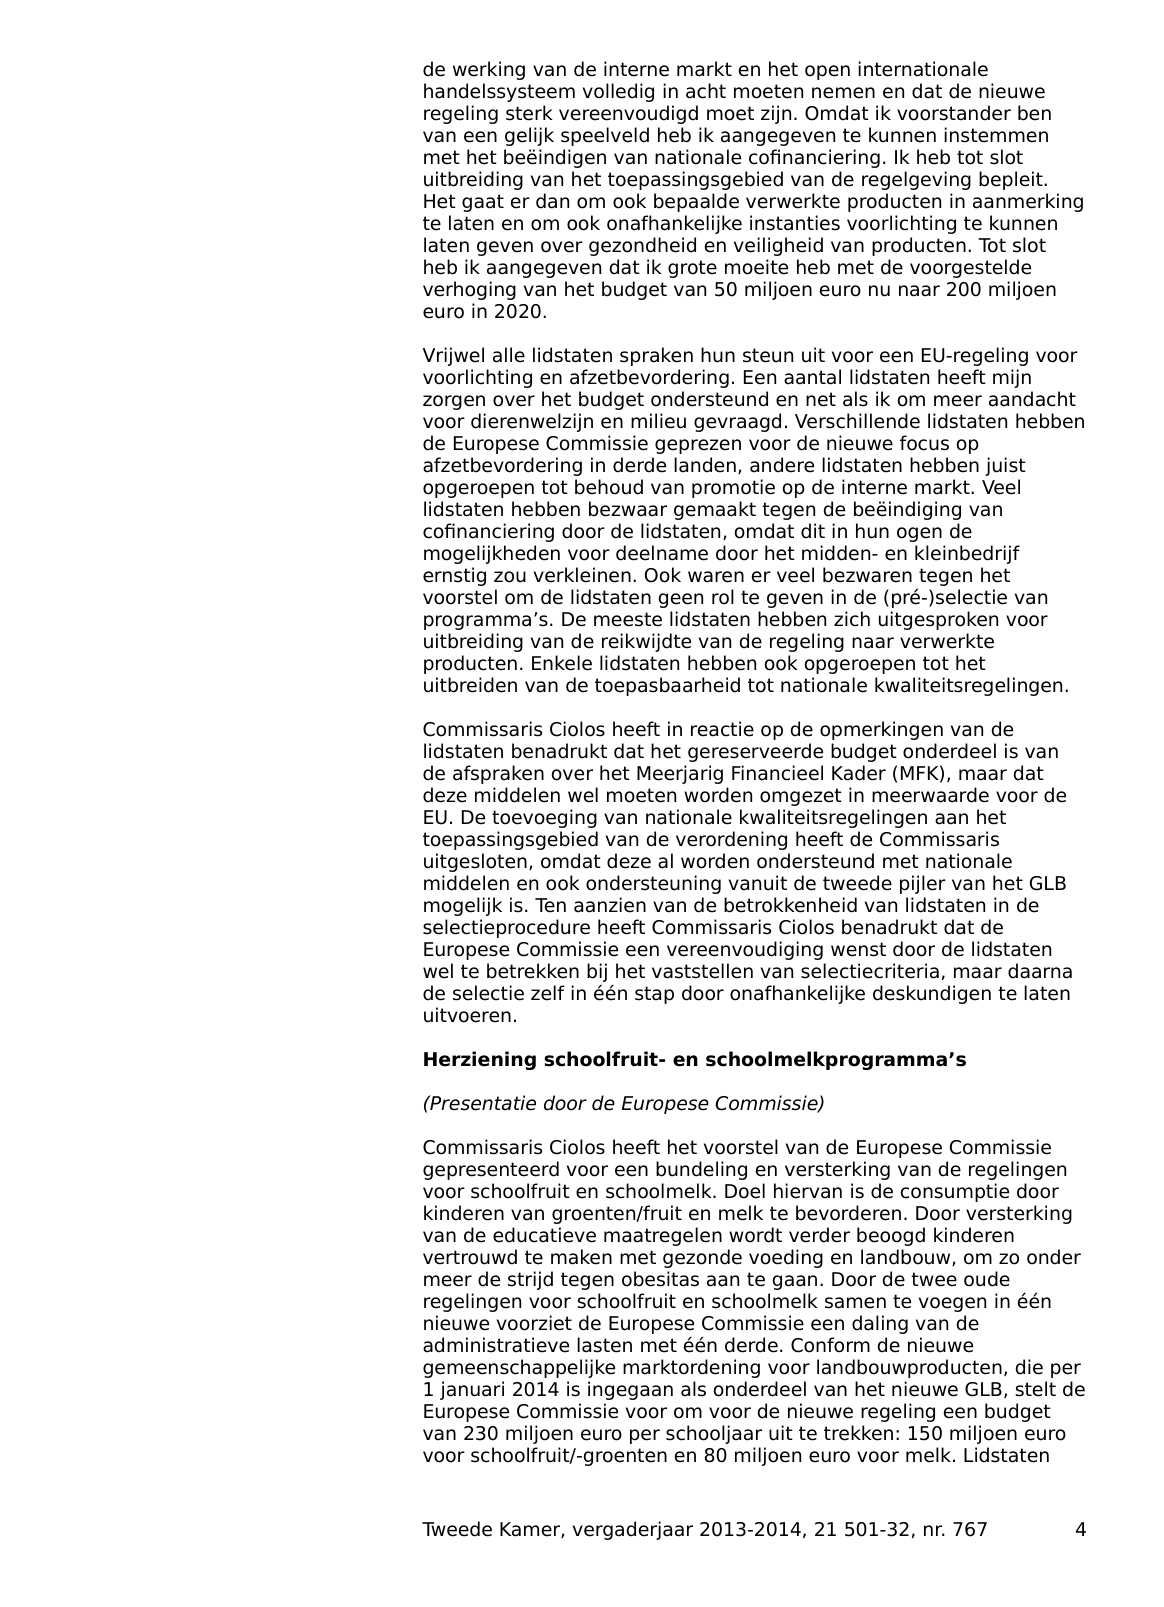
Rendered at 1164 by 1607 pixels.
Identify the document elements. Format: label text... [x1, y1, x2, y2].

text Vrijwel alle lidstaten spraken hun steun uit voor een EU-regeling voor voorlichting en afzetbevordering. Een aantal lidstaten heeft mijn zorgen over het budget ondersteund en net als ik om meer aandacht voor dierenwelzijn en milieu gevraagd. Verschillende lidstaten hebben de Europese Commissie geprezen voor de nieuwe focus op afzetbevordering in derde landen, andere lidstaten hebben juist opgeroepen tot behoud van promotie op de interne markt. Veel lidstaten hebben bezwaar gemaakt tegen de beëindiging van cofinanciering door de lidstaten, omdat dit in hun ogen de mogelijkheden voor deelname door het midden- en kleinbedrijf ernstig zou verkleinen. Ook waren er veel bezwaren tegen het voorstel om de lidstaten geen rol te geven in de (pré-)selectie van programma’s. De meeste lidstaten hebben zich uitgesproken voor uitbreiding van de reikwijdte van de regeling naar verwerkte producten. Enkele lidstaten hebben ook opgeroepen tot het uitbreiden van de toepasbaarheid tot nationale kwaliteitsregelingen. [422, 345, 1087, 697]
subtitle (Presentatie door de Europese Commissie) [422, 1093, 1087, 1115]
text Commissaris Ciolos heeft het voorstel van de Europese Commissie gepresenteerd voor een bundeling en versterking van de regelingen voor schoolfruit en schoolmelk. Doel hiervan is de consumptie door kinderen van groenten/fruit en melk te bevorderen. Door versterking van de educatieve maatregelen wordt verder beoogd kinderen vertrouwd te maken met gezonde voeding en landbouw, om zo onder meer de strijd tegen obesitas aan te gaan. Door de twee oude regelingen voor schoolfruit en schoolmelk samen te voegen in één nieuwe voorziet de Europese Commissie een daling van de administratieve lasten met één derde. Conform de nieuwe gemeenschappelijke marktordening voor landbouwproducten, die per 1 januari 2014 is ingegaan als onderdeel van het nieuwe GLB, stelt de Europese Commissie voor om voor de nieuwe regeling een budget van 230 miljoen euro per schooljaar uit te trekken: 150 miljoen euro voor schoolfruit/-groenten en 80 miljoen euro voor melk. Lidstaten [422, 1137, 1087, 1467]
text de werking van de interne markt en het open internationale handelssysteem volledig in acht moeten nemen en dat de nieuwe regeling sterk vereenvoudigd moet zijn. Omdat ik voorstander ben van een gelijk speelveld heb ik aangegeven te kunnen instemmen met het beëindigen van nationale cofinanciering. Ik heb tot slot uitbreiding van het toepassingsgebied van de regelgeving bepleit. Het gaat er dan om ook bepaalde verwerkte producten in aanmerking te laten en om ook onafhankelijke instanties voorlichting te kunnen laten geven over gezondheid en veiligheid van producten. Tot slot heb ik aangegeven dat ik grote moeite heb met de voorgestelde verhoging van het budget van 50 miljoen euro nu naar 200 miljoen euro in 2020. [422, 59, 1087, 323]
subtitle Herziening schoolfruit- en schoolmelkprogramma’s [422, 1049, 1087, 1071]
text Commissaris Ciolos heeft in reactie op de opmerkingen van de lidstaten benadrukt dat het gereserveerde budget onderdeel is van de afspraken over het Meerjarig Financieel Kader (MFK), maar dat deze middelen wel moeten worden omgezet in meerwaarde voor de EU. De toevoeging van nationale kwaliteitsregelingen aan het toepassingsgebied van de verordening heeft de Commissaris uitgesloten, omdat deze al worden ondersteund met nationale middelen en ook ondersteuning vanuit de tweede pijler van het GLB mogelijk is. Ten aanzien van de betrokkenheid van lidstaten in de selectieprocedure heeft Commissaris Ciolos benadrukt dat de Europese Commissie een vereenvoudiging wenst door de lidstaten wel te betrekken bij het vaststellen van selectiecriteria, maar daarna de selectie zelf in één stap door onafhankelijke deskundigen te laten uitvoeren. [422, 719, 1087, 1027]
